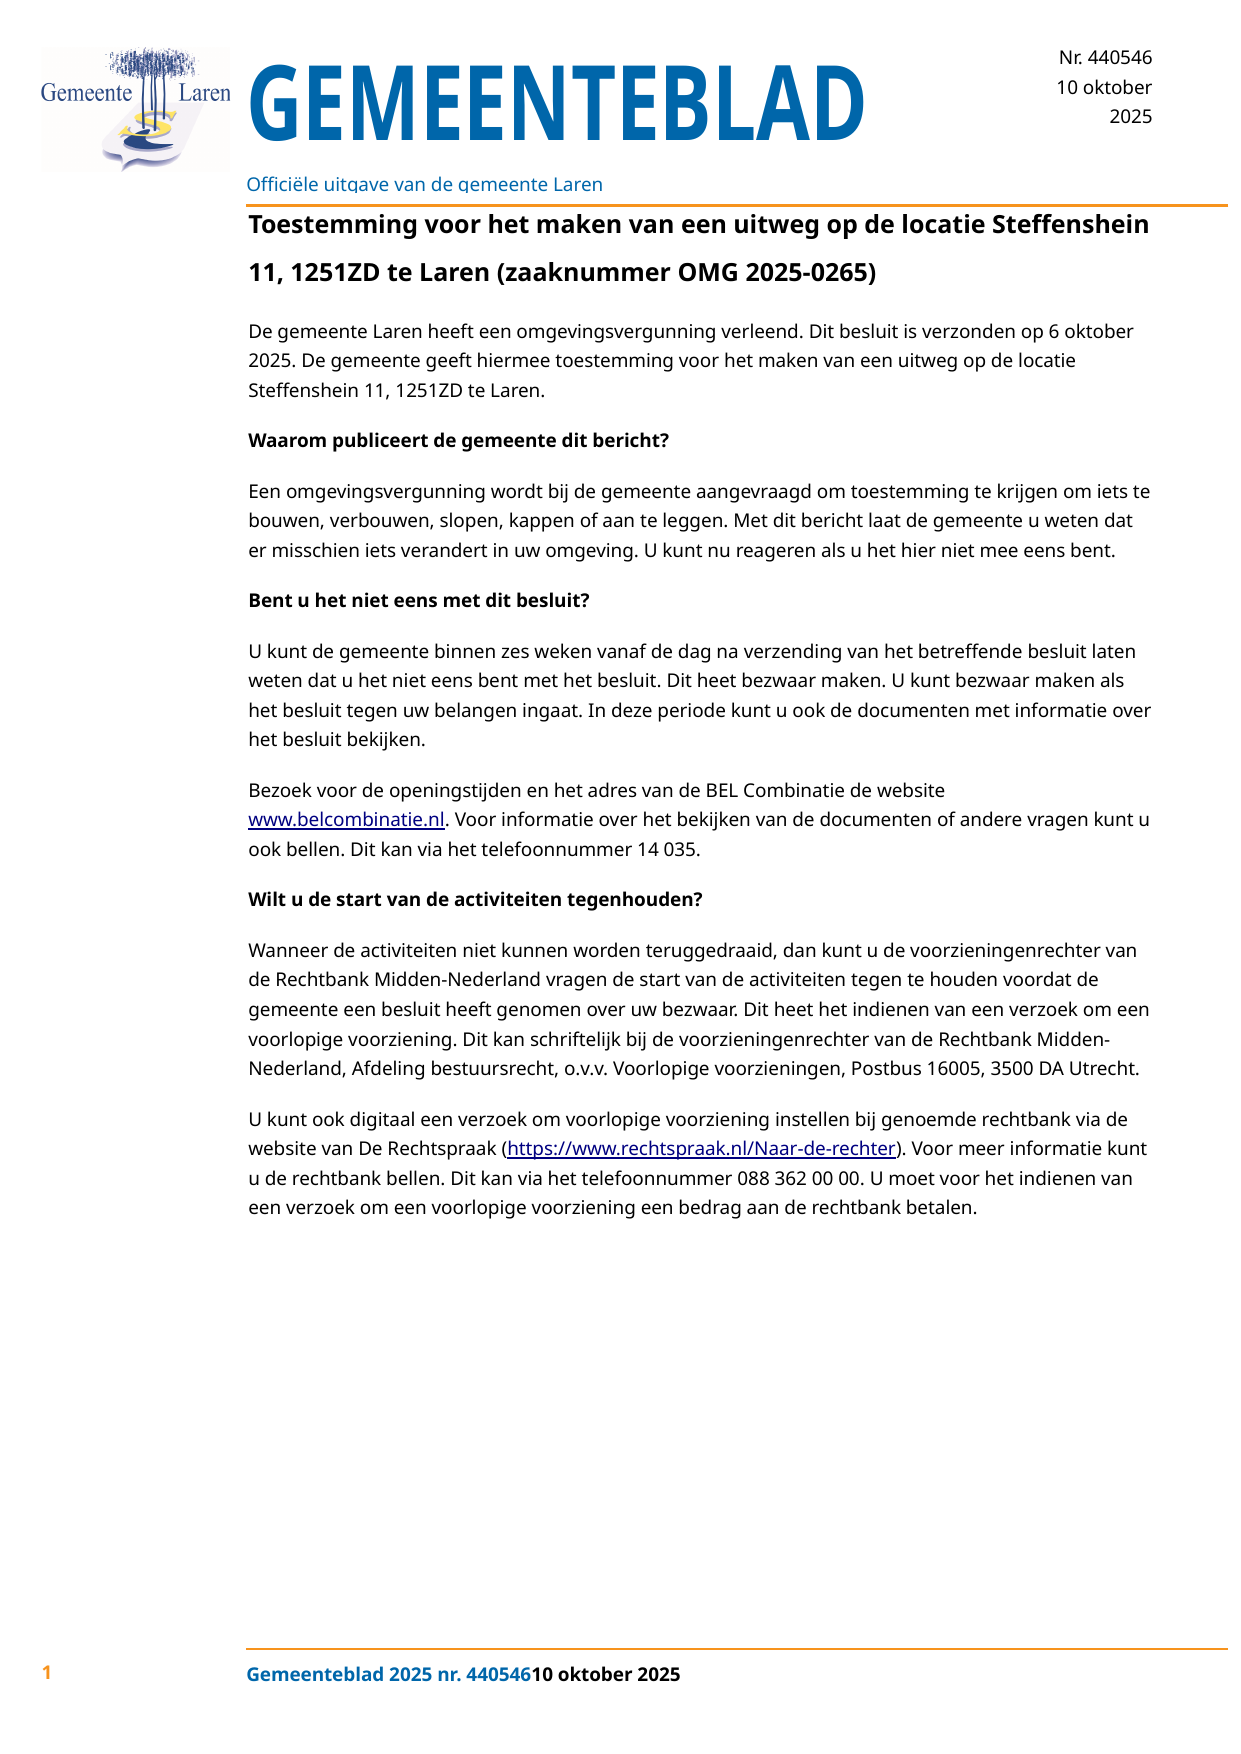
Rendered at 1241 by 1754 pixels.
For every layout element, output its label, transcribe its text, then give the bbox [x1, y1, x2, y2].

text Bezoek voor de openingstijden en het adres van de BEL Combinatie de website www.belcombinatie.nl. Voor informatie over het bekijken van de documenten of andere vragen kunt u ook bellen. Dit kan via het telefoonnummer 14 035. [248, 777, 1152, 862]
text De gemeente Laren heeft een omgevingsvergunning verleend. Dit besluit is verzonden op 6 oktober 2025. De gemeente geeft hiermee toestemming voor het maken van een uitweg op de locatie Steffenshein 11, 1251ZD te Laren. [248, 318, 1152, 403]
text Een omgevingsvergunning wordt bij de gemeente aangevraagd om toestemming te krijgen om iets te bouwen, verbouwen, slopen, kappen of aan te leggen. Met dit bericht laat de gemeente u weten dat er misschien iets verandert in uw omgeving. U kunt nu reageren als u het hier niet mee eens bent. [248, 478, 1152, 563]
text Wilt u de start van de activiteiten tegenhouden? [248, 887, 1152, 912]
text U kunt de gemeente binnen zes weken vanaf de dag na verzending van het betreffende besluit laten weten dat u het niet eens bent met het besluit. Dit heet bezwaar maken. U kunt bezwaar maken als het besluit tegen uw belangen ingaat. In deze periode kunt u ook de documenten met informatie over het besluit bekijken. [248, 638, 1152, 752]
picture [41, 47, 231, 172]
text Bent u het niet eens met dit besluit? [248, 587, 1152, 613]
text Toestemming voor het maken van een uitweg op de locatie Steffenshein 11, 1251ZD te Laren (zaaknummer OMG 2025-0265) [248, 207, 1152, 288]
text U kunt ook digitaal een verzoek om voorlopige voorziening instellen bij genoemde rechtbank via de website van De Rechtspraak (https://www.rechtspraak.nl/Naar-de-rechter). Voor meer informatie kunt u de rechtbank bellen. Dit kan via het telefoonnummer 088 362 00 00. U moet voor het indienen van een verzoek om een voorlopige voorziening een bedrag aan de rechtbank betalen. [248, 1106, 1152, 1220]
text Wanneer de activiteiten niet kunnen worden teruggedraaid, dan kunt u de voorzieningenrechter van de Rechtbank Midden-Nederland vragen de start van de activiteiten tegen te houden voordat de gemeente een besluit heeft genomen over uw bezwaar. Dit heet het indienen van een verzoek om een voorlopige voorziening. Dit kan schriftelijk bij de voorzieningenrechter van de Rechtbank Midden-Nederland, Afdeling bestuursrecht, o.v.v. Voorlopige voorzieningen, Postbus 16005, 3500 DA Utrecht. [248, 937, 1152, 1081]
text Waarom publiceert de gemeente dit bericht? [248, 427, 1152, 453]
